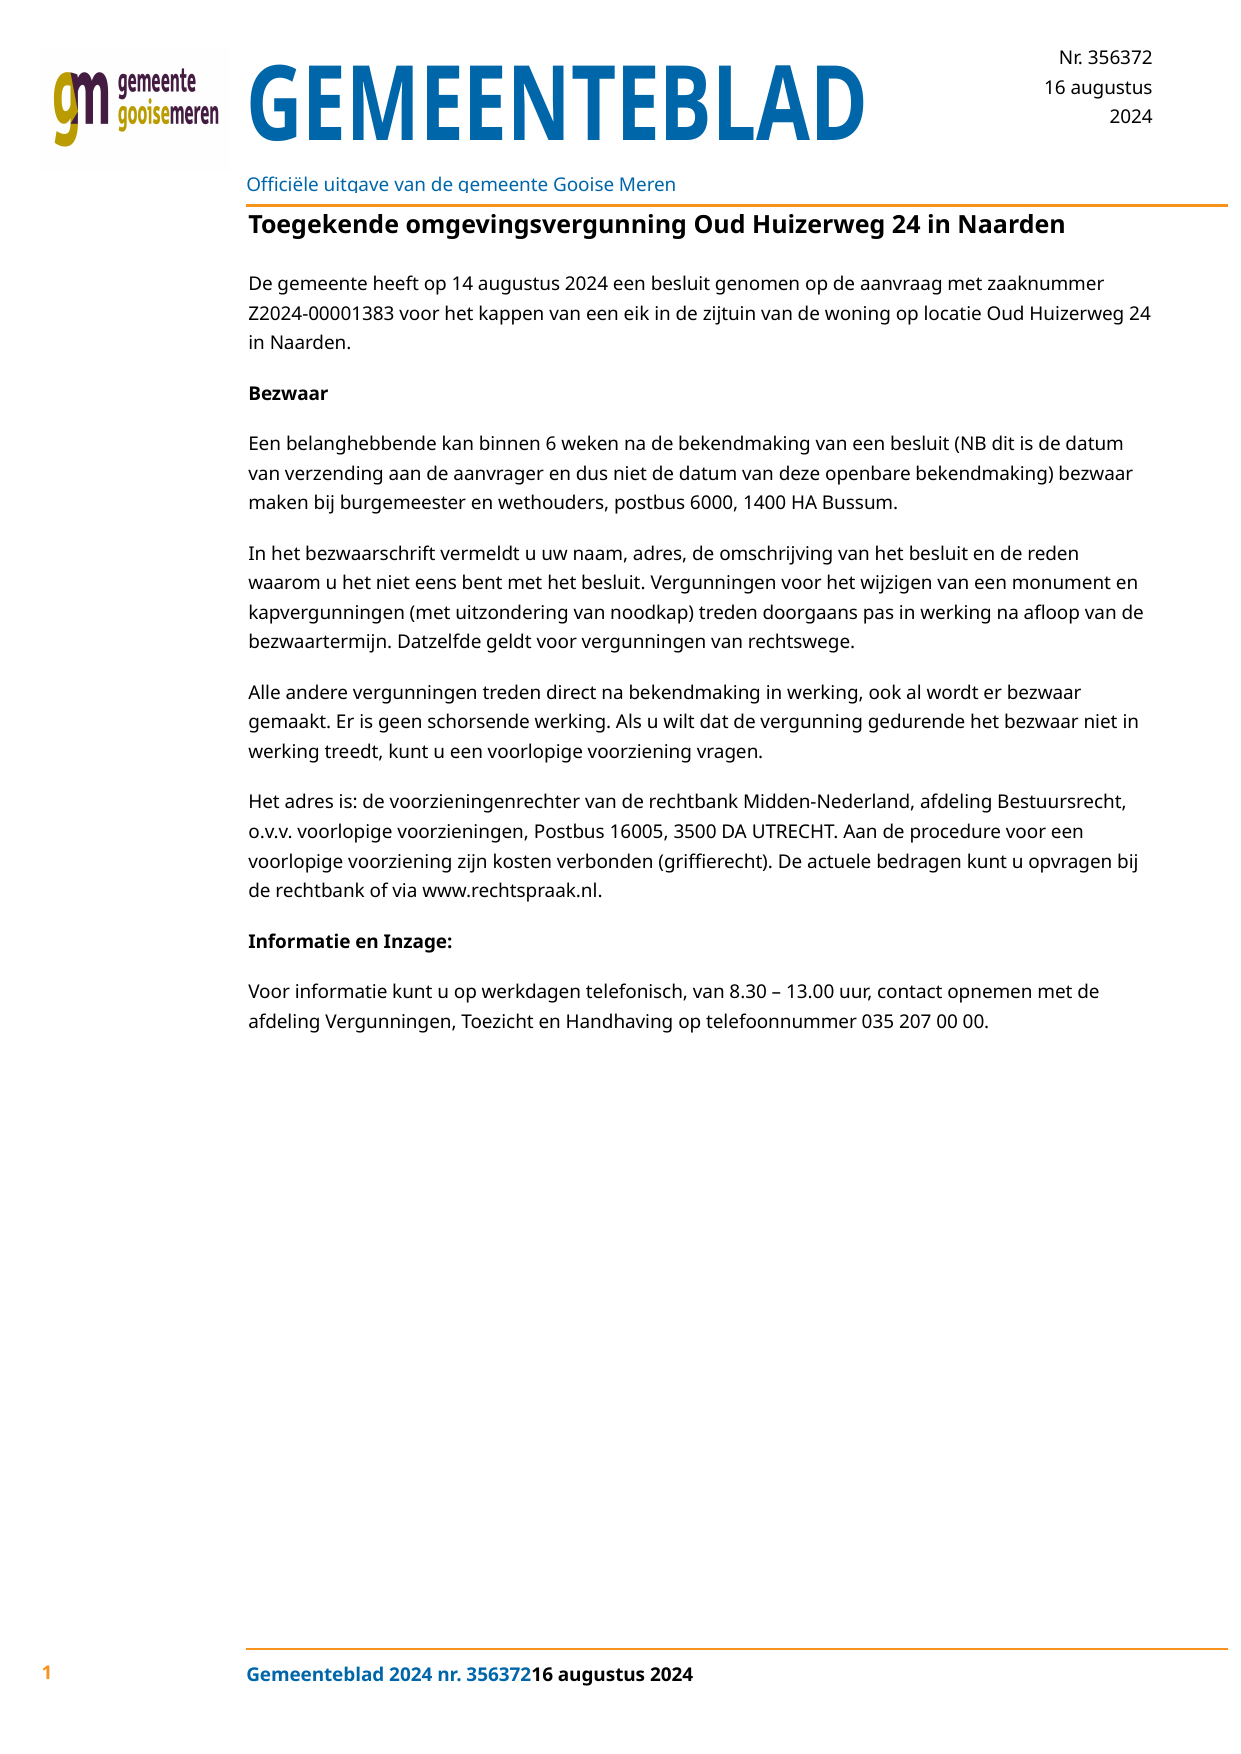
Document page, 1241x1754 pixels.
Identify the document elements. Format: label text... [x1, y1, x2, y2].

text Het adres is: de voorzieningenrechter van de rechtbank Midden-Nederland, afdeling Bestuursrecht, o.v.v. voorlopige voorzieningen, Postbus 16005, 3500 DA UTRECHT. Aan de procedure voor een voorlopige voorziening zijn kosten verbonden (griffierecht). De actuele bedragen kunt u opvragen bij de rechtbank of via www.rechtspraak.nl. [248, 789, 1152, 903]
text Bezwaar [248, 380, 1152, 406]
picture [41, 47, 231, 172]
text De gemeente heeft op 14 augustus 2024 een besluit genomen op de aanvraag met zaaknummer Z2024-00001383 voor het kappen van een eik in de zijtuin van de woning op locatie Oud Huizerweg 24 in Naarden. [248, 270, 1152, 355]
text Een belanghebbende kan binnen 6 weken na de bekendmaking van een besluit (NB dit is de datum van verzending aan de aanvrager en dus niet de datum van deze openbare bekendmaking) bezwaar maken bij burgemeester en wethouders, postbus 6000, 1400 HA Bussum. [248, 430, 1152, 515]
text Toegekende omgevingsvergunning Oud Huizerweg 24 in Naarden [248, 207, 1152, 241]
text Voor informatie kunt u op werkdagen telefonisch, van 8.30 – 13.00 uur, contact opnemen met de afdeling Vergunningen, Toezicht en Handhaving op telefoonnummer 035 207 00 00. [248, 978, 1152, 1033]
text Alle andere vergunningen treden direct na bekendmaking in werking, ook al wordt er bezwaar gemaakt. Er is geen schorsende werking. Als u wilt dat de vergunning gedurende het bezwaar niet in werking treedt, kunt u een voorlopige voorziening vragen. [248, 679, 1152, 764]
text In het bezwaarschrift vermeldt u uw naam, adres, de omschrijving van het besluit en de reden waarom u het niet eens bent met het besluit. Vergunningen voor het wijzigen van een monument en kapvergunningen (met uitzondering van noodkap) treden doorgaans pas in werking na afloop van de bezwaartermijn. Datzelfde geldt voor vergunningen van rechtswege. [248, 540, 1152, 654]
text Informatie en Inzage: [248, 928, 1152, 953]
